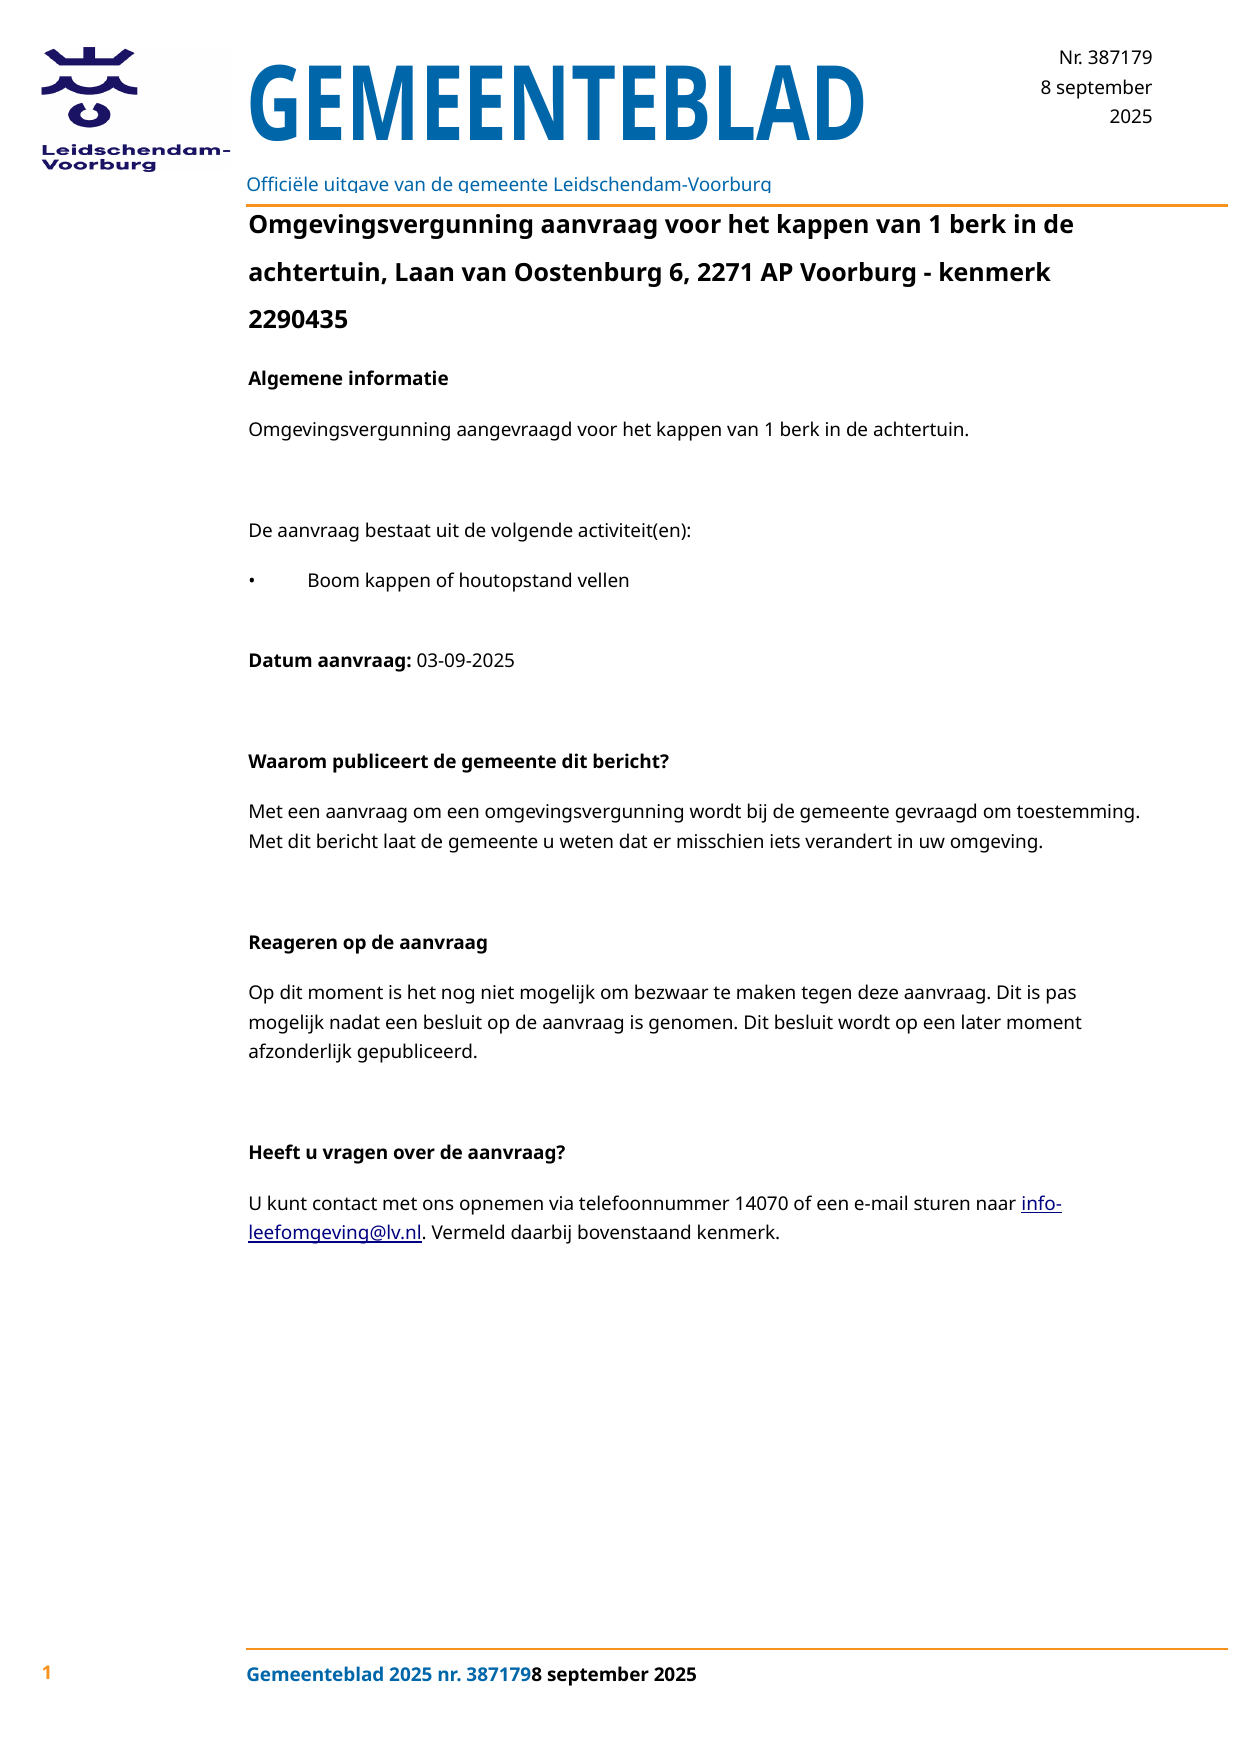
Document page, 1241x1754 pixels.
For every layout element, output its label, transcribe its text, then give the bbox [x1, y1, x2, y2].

text Op dit moment is het nog niet mogelijk om bezwaar te maken tegen deze aanvraag. Dit is pas mogelijk nadat een besluit op de aanvraag is genomen. Dit besluit wordt op een later moment afzonderlijk gepubliceerd. [248, 979, 1152, 1064]
picture [41, 47, 231, 172]
text Omgevingsvergunning aangevraagd voor het kappen van 1 berk in de achtertuin. [248, 416, 1152, 442]
text Omgevingsvergunning aanvraag voor het kappen van 1 berk in de achtertuin, Laan van Oostenburg 6, 2271 AP Voorburg - kenmerk 2290435 [248, 207, 1152, 336]
text Algemene informatie [248, 366, 1152, 391]
text Waarom publiceert de gemeente dit bericht? [248, 748, 1152, 774]
list Boom kappen of houtopstand vellen [248, 567, 1152, 593]
text Met een aanvraag om een omgevingsvergunning wordt bij de gemeente gevraagd om toestemming. Met dit bericht laat de gemeente u weten dat er misschien iets verandert in uw omgeving. [248, 798, 1152, 854]
text De aanvraag bestaat uit de volgende activiteit(en): [248, 517, 1152, 542]
text Reageren op de aanvraag [248, 929, 1152, 954]
text U kunt contact met ons opnemen via telefoonnummer 14070 of een e-mail sturen naar info-leefomgeving@lv.nl. Vermeld daarbij bovenstaand kenmerk. [248, 1190, 1152, 1245]
text Heeft u vragen over de aanvraag? [248, 1139, 1152, 1165]
text Datum aanvraag: 03-09-2025 [248, 647, 1152, 673]
